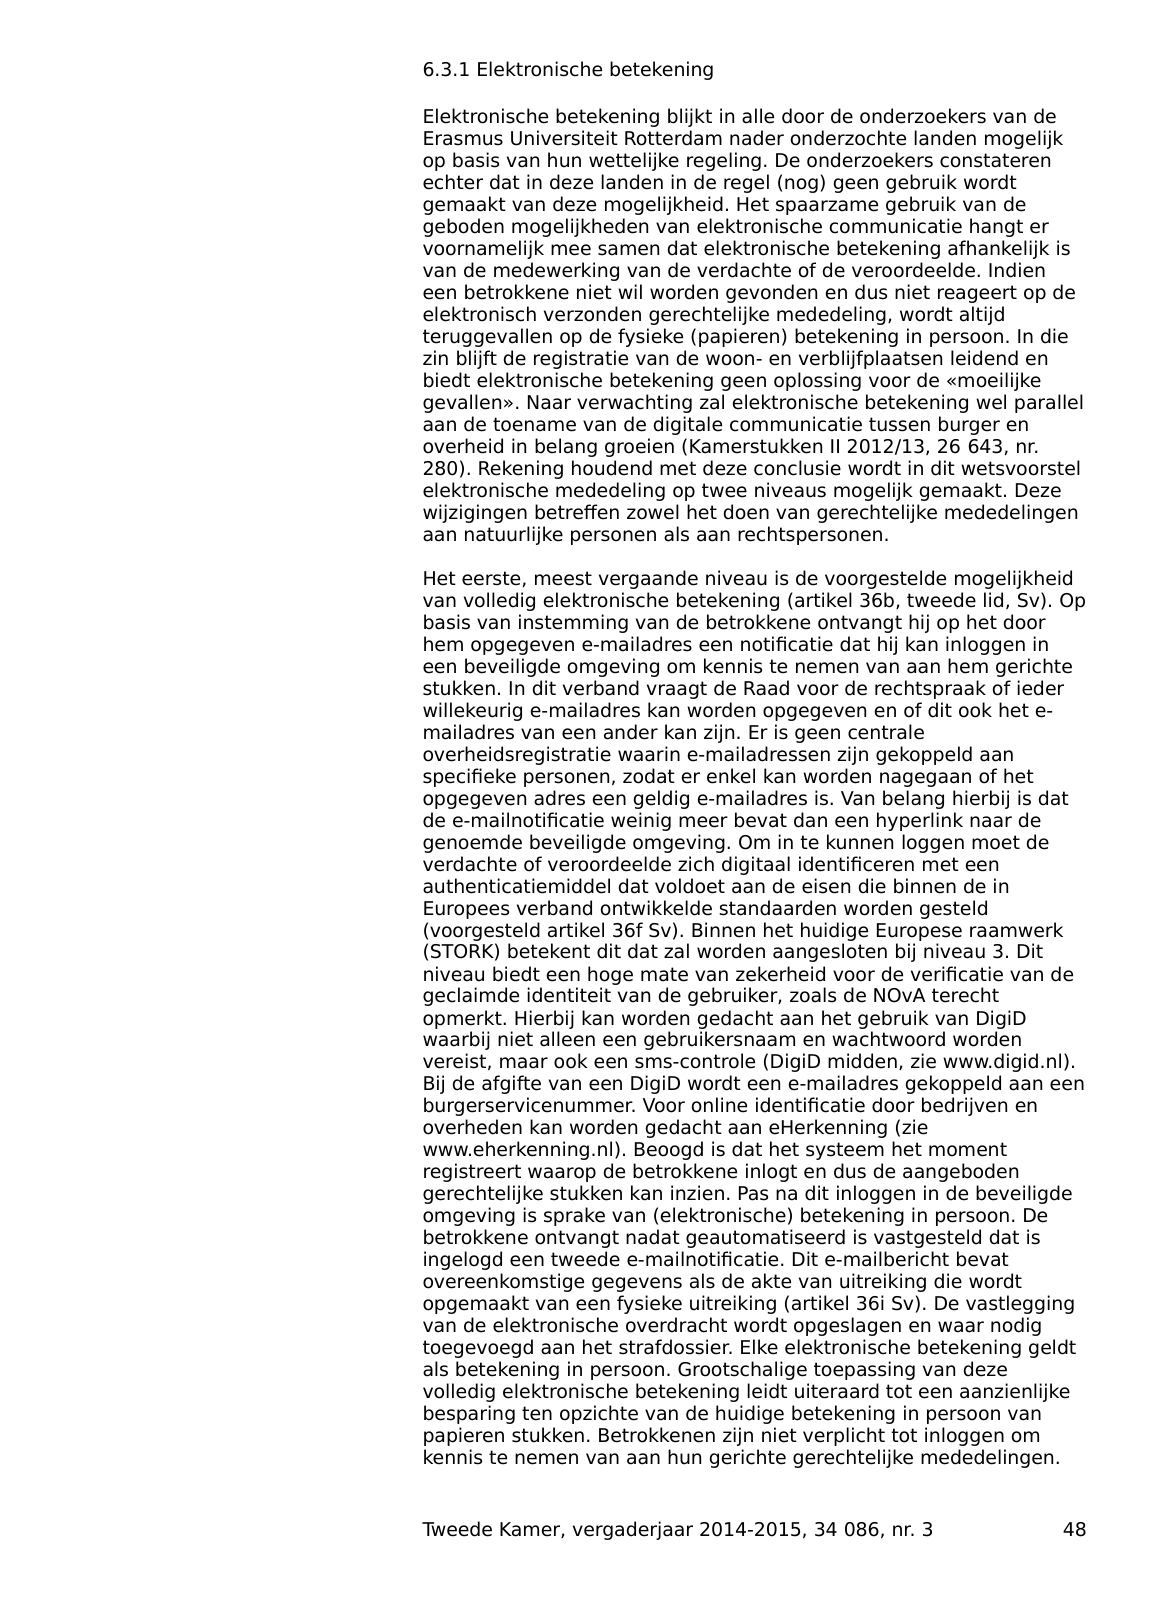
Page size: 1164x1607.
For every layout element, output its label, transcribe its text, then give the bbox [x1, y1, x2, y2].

subtitle 6.3.1 Elektronische betekening [422, 59, 1087, 81]
text Het eerste, meest vergaande niveau is de voorgestelde mogelijkheid van volledig elektronische betekening (artikel 36b, tweede lid, Sv). Op basis van instemming van de betrokkene ontvangt hij op het door hem opgegeven e-mailadres een notificatie dat hij kan inloggen in een beveiligde omgeving om kennis te nemen van aan hem gerichte stukken. In dit verband vraagt de Raad voor de rechtspraak of ieder willekeurig e-mailadres kan worden opgegeven en of dit ook het e-mailadres van een ander kan zijn. Er is geen centrale overheidsregistratie waarin e-mailadressen zijn gekoppeld aan specifieke personen, zodat er enkel kan worden nagegaan of het opgegeven adres een geldig e-mailadres is. Van belang hierbij is dat de e-mailnotificatie weinig meer bevat dan een hyperlink naar de genoemde beveiligde omgeving. Om in te kunnen loggen moet de verdachte of veroordeelde zich digitaal identificeren met een authenticatiemiddel dat voldoet aan de eisen die binnen de in Europees verband ontwikkelde standaarden worden gesteld (voorgesteld artikel 36f Sv). Binnen het huidige Europese raamwerk (STORK) betekent dit dat zal worden aangesloten bij niveau 3. Dit niveau biedt een hoge mate van zekerheid voor de verificatie van de geclaimde identiteit van de gebruiker, zoals de NOvA terecht opmerkt. Hierbij kan worden gedacht aan het gebruik van DigiD waarbij niet alleen een gebruikersnaam en wachtwoord worden vereist, maar ook een sms-controle (DigiD midden, zie www.digid.nl). Bij de afgifte van een DigiD wordt een e-mailadres gekoppeld aan een burgerservicenummer. Voor online identificatie door bedrijven en overheden kan worden gedacht aan eHerkenning (zie www.eherkenning.nl). Beoogd is dat het systeem het moment registreert waarop de betrokkene inlogt en dus de aangeboden gerechtelijke stukken kan inzien. Pas na dit inloggen in de beveiligde omgeving is sprake van (elektronische) betekening in persoon. De betrokkene ontvangt nadat geautomatiseerd is vastgesteld dat is ingelogd een tweede e-mailnotificatie. Dit e-mailbericht bevat overeenkomstige gegevens als de akte van uitreiking die wordt opgemaakt van een fysieke uitreiking (artikel 36i Sv). De vastlegging van de elektronische overdracht wordt opgeslagen en waar nodig toegevoegd aan het strafdossier. Elke elektronische betekening geldt als betekening in persoon. Grootschalige toepassing van deze volledig elektronische betekening leidt uiteraard tot een aanzienlijke besparing ten opzichte van de huidige betekening in persoon van papieren stukken. Betrokkenen zijn niet verplicht tot inloggen om kennis te nemen van aan hun gerichte gerechtelijke mededelingen. [422, 568, 1087, 1469]
text Elektronische betekening blijkt in alle door de onderzoekers van de Erasmus Universiteit Rotterdam nader onderzochte landen mogelijk op basis van hun wettelijke regeling. De onderzoekers constateren echter dat in deze landen in de regel (nog) geen gebruik wordt gemaakt van deze mogelijkheid. Het spaarzame gebruik van de geboden mogelijkheden van elektronische communicatie hangt er voornamelijk mee samen dat elektronische betekening afhankelijk is van de medewerking van de verdachte of de veroordeelde. Indien een betrokkene niet wil worden gevonden en dus niet reageert op de elektronisch verzonden gerechtelijke mededeling, wordt altijd teruggevallen op de fysieke (papieren) betekening in persoon. In die zin blijft de registratie van de woon- en verblijfplaatsen leidend en biedt elektronische betekening geen oplossing voor de «moeilijke gevallen». Naar verwachting zal elektronische betekening wel parallel aan de toename van de digitale communicatie tussen burger en overheid in belang groeien (Kamerstukken II 2012/13, 26 643, nr. 280). Rekening houdend met deze conclusie wordt in dit wetsvoorstel elektronische mededeling op twee niveaus mogelijk gemaakt. Deze wijzigingen betreffen zowel het doen van gerechtelijke mededelingen aan natuurlijke personen als aan rechtspersonen. [422, 106, 1087, 546]
